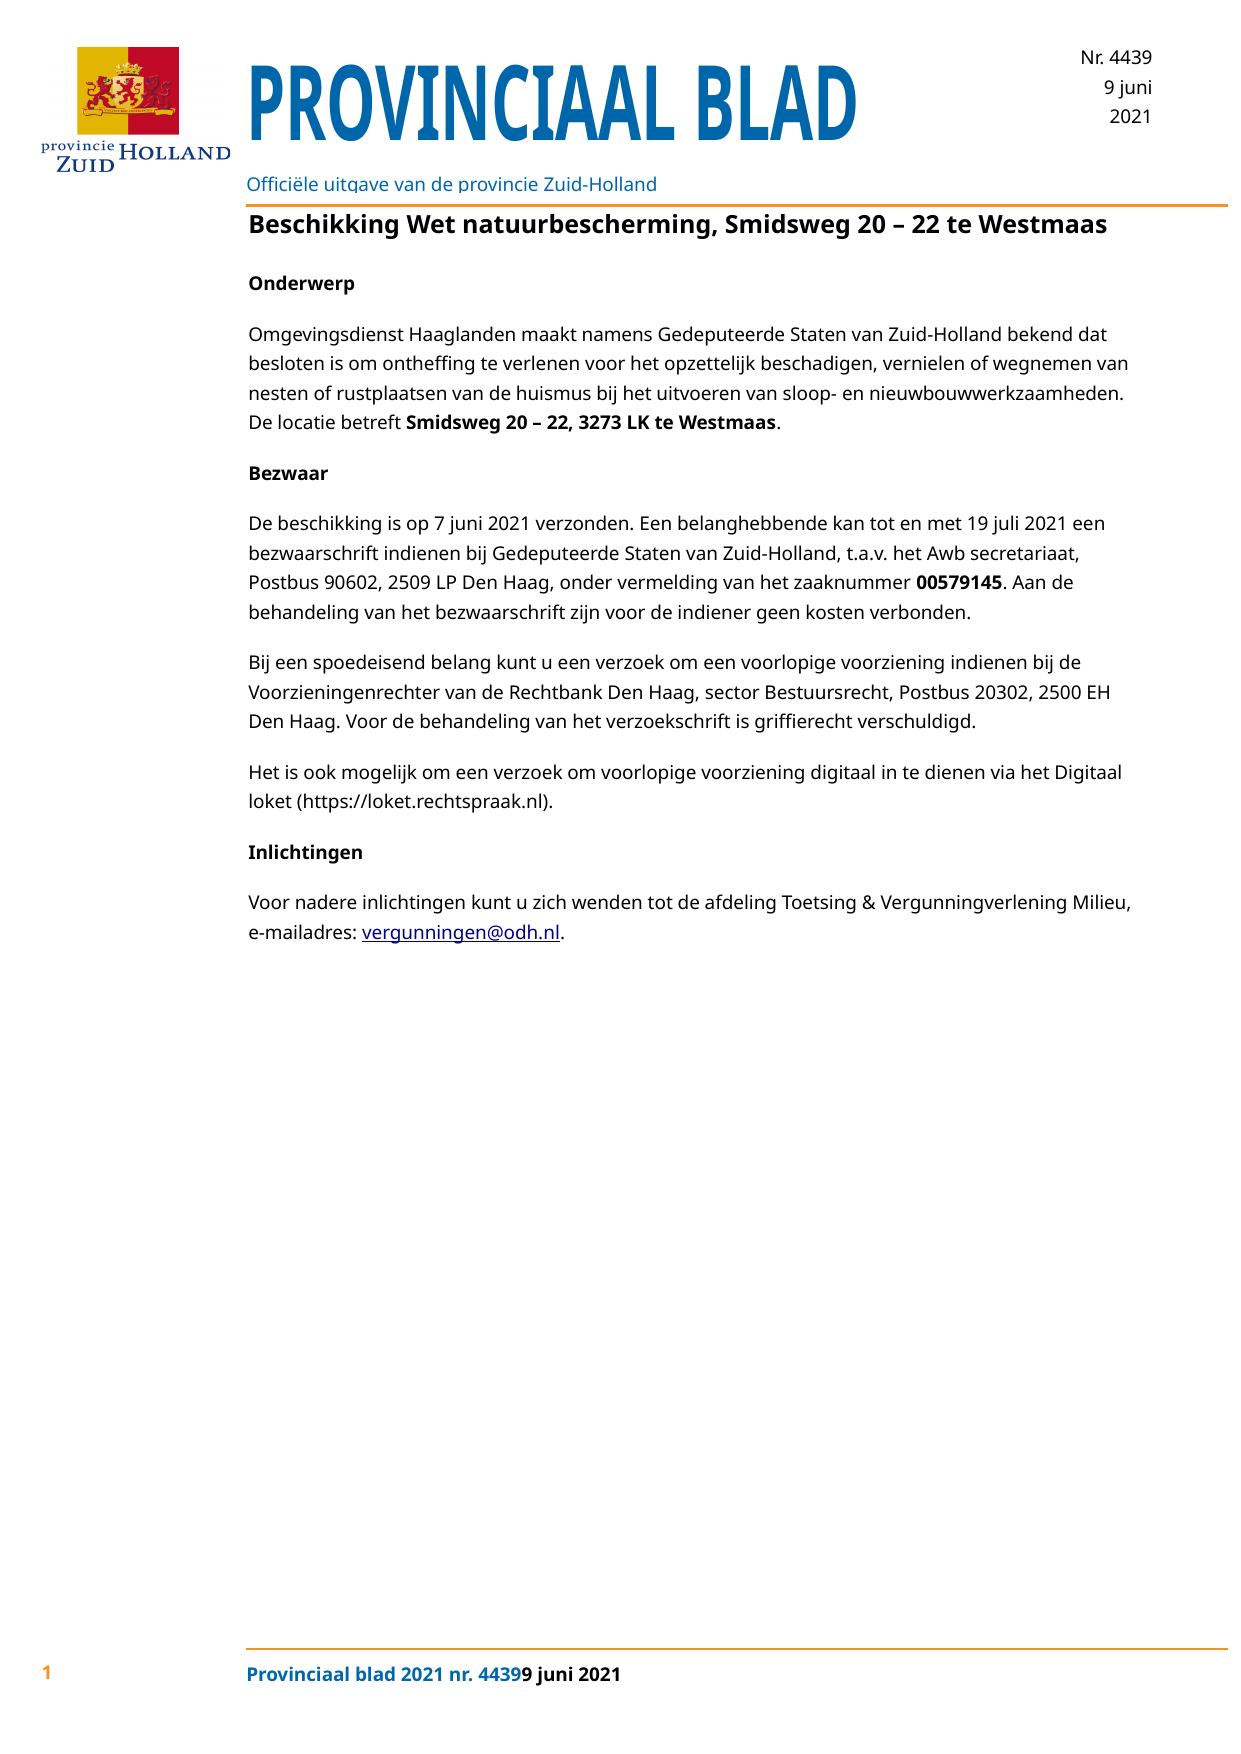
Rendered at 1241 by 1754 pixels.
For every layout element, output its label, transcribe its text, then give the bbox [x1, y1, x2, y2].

text Inlichtingen [248, 839, 1152, 865]
picture [41, 47, 231, 172]
text De beschikking is op 7 juni 2021 verzonden. Een belanghebbende kan tot en met 19 juli 2021 een bezwaarschrift indienen bij Gedeputeerde Staten van Zuid-Holland, t.a.v. het Awb secretariaat, Postbus 90602, 2509 LP Den Haag, onder vermelding van het zaaknummer 00579145. Aan de behandeling van het bezwaarschrift zijn voor de indiener geen kosten verbonden. [248, 510, 1152, 625]
text Bij een spoedeisend belang kunt u een verzoek om een voorlopige voorziening indienen bij de Voorzieningenrechter van de Rechtbank Den Haag, sector Bestuursrecht, Postbus 20302, 2500 EH Den Haag. Voor de behandeling van het verzoekschrift is griffierecht verschuldigd. [248, 649, 1152, 734]
text Omgevingsdienst Haaglanden maakt namens Gedeputeerde Staten van Zuid-Holland bekend dat besloten is om ontheffing te verlenen voor het opzettelijk beschadigen, vernielen of wegnemen van nesten of rustplaatsen van de huismus bij het uitvoeren van sloop- en nieuwbouwwerkzaamheden. De locatie betreft Smidsweg 20 – 22, 3273 LK te Westmaas. [248, 321, 1152, 435]
text Bezwaar [248, 460, 1152, 486]
text Het is ook mogelijk om een verzoek om voorlopige voorziening digitaal in te dienen via het Digitaal loket (https://loket.rechtspraak.nl). [248, 759, 1152, 814]
text Voor nadere inlichtingen kunt u zich wenden tot de afdeling Toetsing & Vergunningverlening Milieu, e-mailadres: vergunningen@odh.nl. [248, 889, 1152, 945]
text Onderwerp [248, 270, 1152, 296]
text Beschikking Wet natuurbescherming, Smidsweg 20 – 22 te Westmaas [248, 207, 1152, 241]
